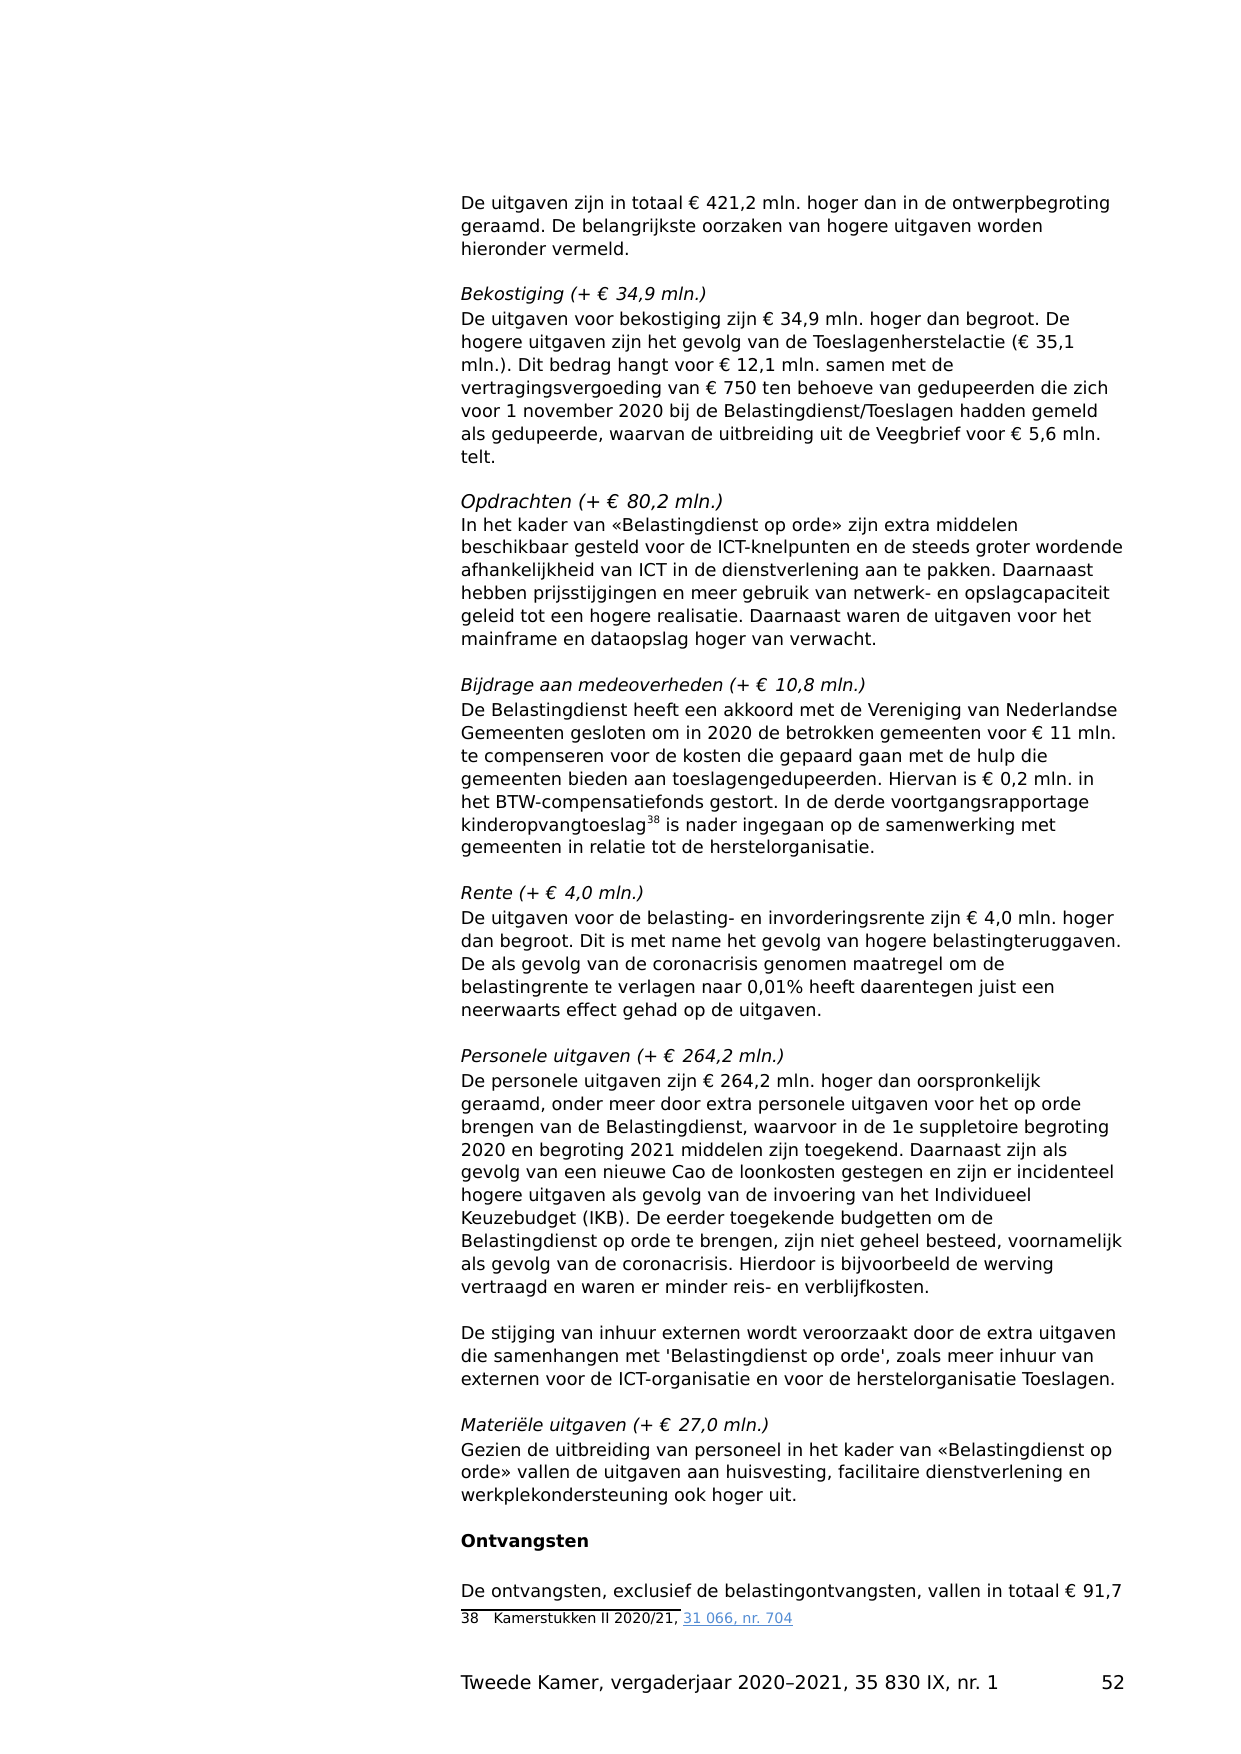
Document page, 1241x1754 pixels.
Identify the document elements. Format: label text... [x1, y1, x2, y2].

text Opdrachten (+ € 80,2 mln.) [461, 491, 1125, 513]
text De uitgaven voor de belasting- en invorderingsrente zijn € 4,0 mln. hoger dan begroot. Dit is met name het gevolg van hogere belastingteruggaven. De als gevolg van de coronacrisis genomen maatregel om de belastingrente te verlagen naar 0,01% heeft daarentegen juist een neerwaarts effect gehad op de uitgaven. [461, 906, 1125, 1021]
text De personele uitgaven zijn € 264,2 mln. hoger dan oorspronkelijk geraamd, onder meer door extra personele uitgaven voor het op orde brengen van de Belastingdienst, waarvoor in de 1e suppletoire begroting 2020 en begroting 2021 middelen zijn toegekend. Daarnaast zijn als gevolg van een nieuwe Cao de loonkosten gestegen en zijn er incidenteel hogere uitgaven als gevolg van de invoering van het Individueel Keuzebudget (IKB). De eerder toegekende budgetten om de Belastingdienst op orde te brengen, zijn niet geheel besteed, voornamelijk als gevolg van de coronacrisis. Hierdoor is bijvoorbeeld de werving vertraagd en waren er minder reis- en verblijfkosten. [461, 1069, 1125, 1298]
text Bekostiging (+ € 34,9 mln.) [461, 282, 1125, 305]
text Ontvangsten [461, 1529, 1125, 1552]
text __Kamerstukken II 2020/21, 31 066, nr. 704 [461, 1610, 1125, 1627]
text Bijdrage aan medeoverheden (+ € 10,8 mln.) [461, 673, 1125, 696]
text Materiële uitgaven (+ € 27,0 mln.) [461, 1413, 1125, 1436]
text De uitgaven zijn in totaal € 421,2 mln. hoger dan in de ontwerpbegroting geraamd. De belangrijkste oorzaken van hogere uitgaven worden hieronder vermeld. [461, 191, 1125, 259]
text Personele uitgaven (+ € 264,2 mln.) [461, 1044, 1125, 1067]
text In het kader van «Belastingdienst op orde» zijn extra middelen beschikbaar gesteld voor de ICT-knelpunten en de steeds groter wordende afhankelijkheid van ICT in de dienstverlening aan te pakken. Daarnaast hebben prijsstijgingen en meer gebruik van netwerk- en opslagcapaciteit geleid tot een hogere realisatie. Daarnaast waren de uitgaven voor het mainframe en dataopslag hoger van verwacht. [461, 513, 1125, 650]
text Rente (+ € 4,0 mln.) [461, 881, 1125, 904]
text De uitgaven voor bekostiging zijn € 34,9 mln. hoger dan begroot. De hogere uitgaven zijn het gevolg van de Toeslagenherstelactie (€ 35,1 mln.). Dit bedrag hangt voor € 12,1 mln. samen met de vertragingsvergoeding van € 750 ten behoeve van gedupeerden die zich voor 1 november 2020 bij de Belastingdienst/Toeslagen hadden gemeld als gedupeerde, waarvan de uitbreiding uit de Veegbrief voor € 5,6 mln. telt. [461, 307, 1125, 468]
text Gezien de uitbreiding van personeel in het kader van «Belastingdienst op orde» vallen de uitgaven aan huisvesting, facilitaire dienstverlening en werkplekondersteuning ook hoger uit. [461, 1438, 1125, 1506]
text De Belastingdienst heeft een akkoord met de Vereniging van Nederlandse Gemeenten gesloten om in 2020 de betrokken gemeenten voor € 11 mln. te compenseren voor de kosten die gepaard gaan met de hulp die gemeenten bieden aan toeslagengedupeerden. Hiervan is € 0,2 mln. in het BTW-compensatiefonds gestort. In de derde voortgangsrapportage kinderopvangtoeslag is nader ingegaan op de samenwerking met gemeenten in relatie tot de herstelorganisatie. [461, 698, 1125, 858]
text De ontvangsten, exclusief de belastingontvangsten, vallen in totaal € 91,7 [461, 1579, 1125, 1602]
text De stijging van inhuur externen wordt veroorzaakt door de extra uitgaven die samenhangen met 'Belastingdienst op orde', zoals meer inhuur van externen voor de ICT-organisatie en voor de herstelorganisatie Toeslagen. [461, 1321, 1125, 1390]
